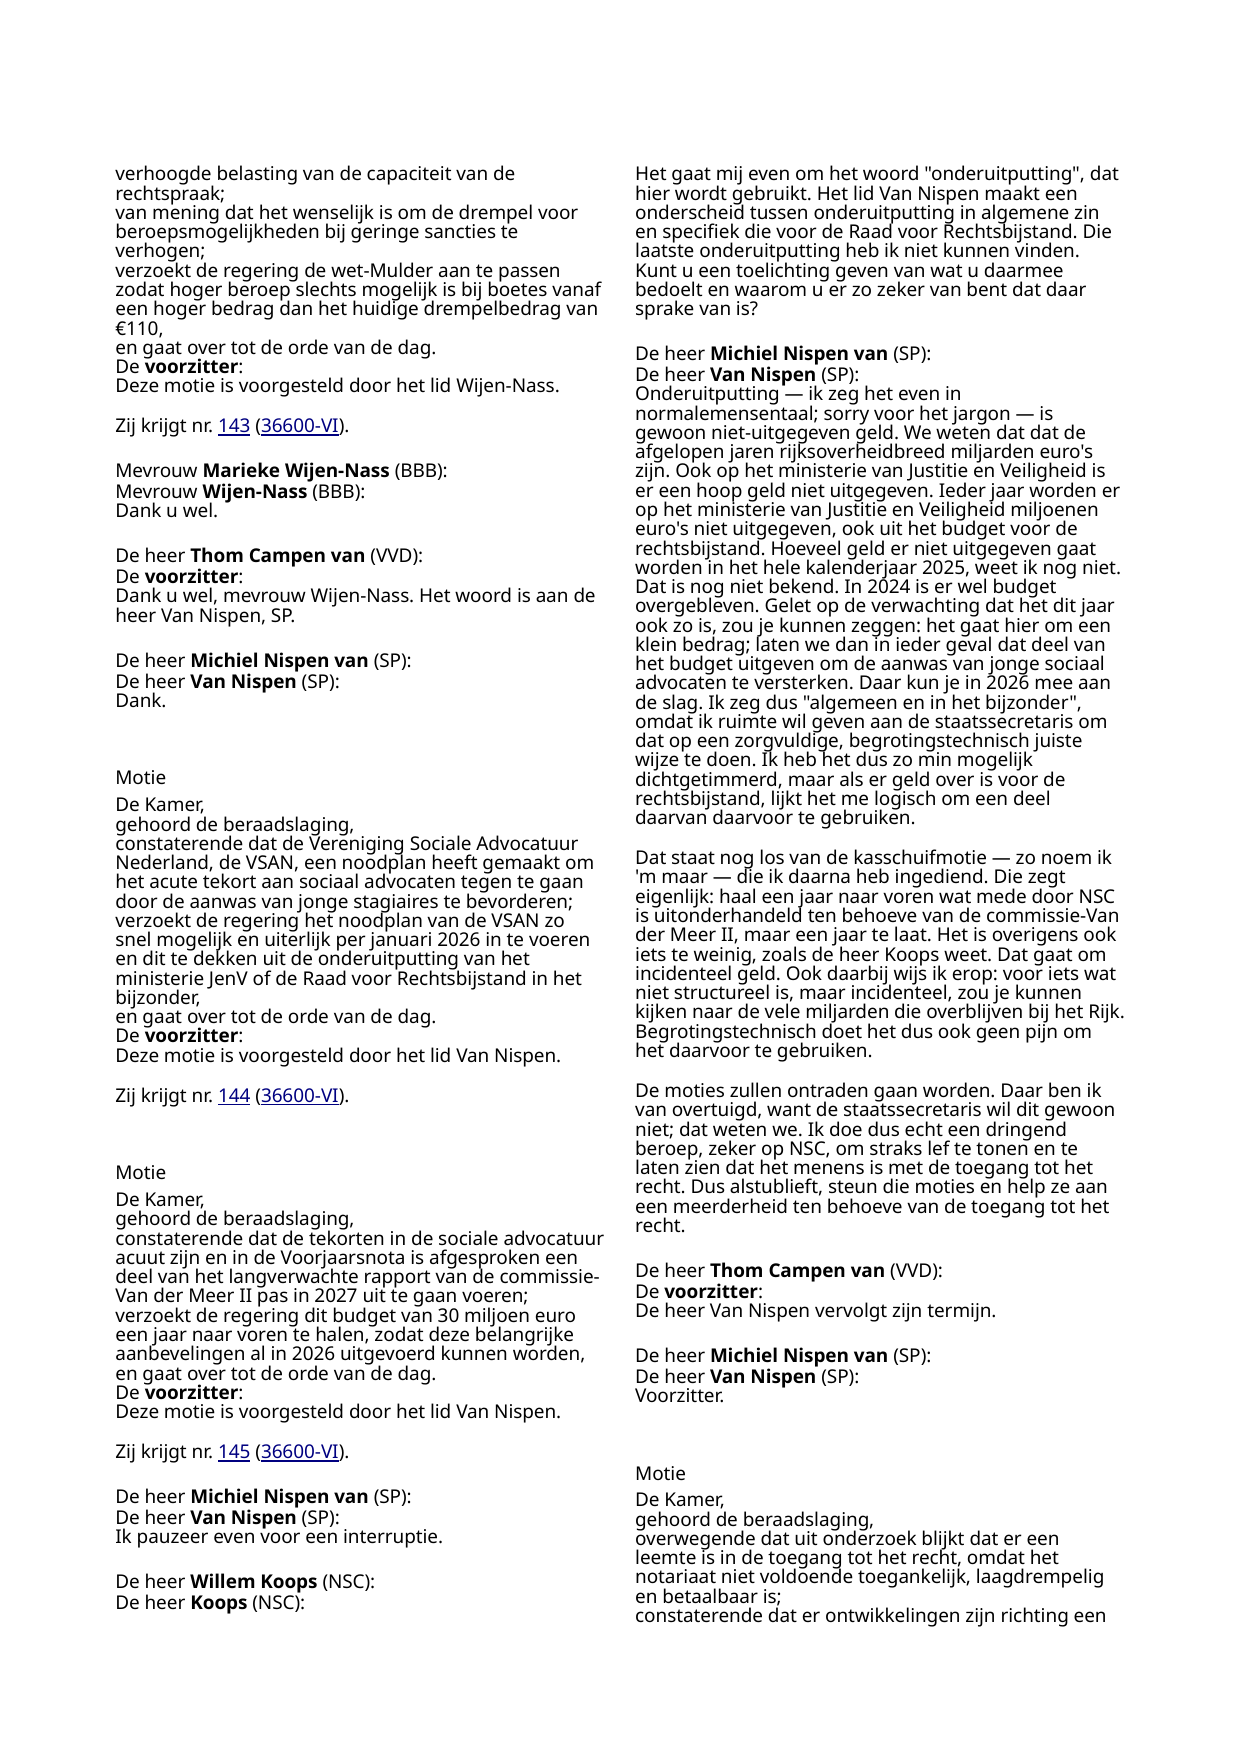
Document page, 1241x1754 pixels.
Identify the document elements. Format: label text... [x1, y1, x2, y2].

text en gaat over tot de orde van de dag. [115, 1008, 605, 1027]
text Onderuitputting — ik zeg het even in normalemensentaal; sorry voor het jargon — is gewoon niet-uitgegeven geld. We weten dat dat de afgelopen jaren rijksoverheidbreed miljarden euro's zijn. Ook op het ministerie van Justitie en Veiligheid is er een hoop geld niet uitgegeven. Ieder jaar worden er op het ministerie van Justitie en Veiligheid miljoenen euro's niet uitgegeven, ook uit het budget voor de rechtsbijstand. Hoeveel geld er niet uitgegeven gaat worden in het hele kalenderjaar 2025, weet ik nog niet. Dat is nog niet bekend. In 2024 is er wel budget overgebleven. Gelet op de verwachting dat het dit jaar ook zo is, zou je kunnen zeggen: het gaat hier om een klein bedrag; laten we dan in ieder geval dat deel van het budget uitgeven om de aanwas van jonge sociaal advocaten te versterken. Daar kun je in 2026 mee aan de slag. Ik zeg dus "algemeen en in het bijzonder", omdat ik ruimte wil geven aan de staatssecretaris om dat op een zorgvuldige, begrotingstechnisch juiste wijze te doen. Ik heb het dus zo min mogelijk dichtgetimmerd, maar als er geld over is voor de rechtsbijstand, lijkt het me logisch om een deel daarvan daarvoor te gebruiken. [635, 385, 1125, 828]
text Motie [115, 764, 605, 790]
text De heer Michiel Nispen van (SP): [635, 1342, 1125, 1368]
text De heer Koops (NSC): [115, 1594, 605, 1613]
text De heer Michiel Nispen van (SP): [635, 340, 1125, 366]
text verzoekt de regering de wet-Mulder aan te passen zodat hoger beroep slechts mogelijk is bij boetes vanaf een hoger bedrag dan het huidige drempelbedrag van €110, [115, 262, 605, 339]
text De heer Thom Campen van (VVD): [115, 542, 605, 568]
text Voorzitter. [635, 1387, 1125, 1406]
text constaterende dat de Vereniging Sociale Advocatuur Nederland, de VSAN, een noodplan heeft gemaakt om het acute tekort aan sociaal advocaten tegen te gaan door de aanwas van jonge stagiaires te bevorderen; [115, 835, 605, 912]
text De heer Willem Koops (NSC): [115, 1568, 605, 1594]
text De heer Van Nispen (SP): [115, 673, 605, 692]
text Dank. [115, 692, 605, 711]
text Motie [115, 1159, 605, 1185]
text De voorzitter: [115, 568, 605, 587]
text Dank u wel, mevrouw Wijen-Nass. Het woord is aan de heer Van Nispen, SP. [115, 587, 605, 626]
text De Kamer, [635, 1491, 1125, 1511]
text De heer Michiel Nispen van (SP): [115, 647, 605, 673]
text Dank u wel. [115, 502, 605, 522]
text Dat staat nog los van de kasschuifmotie — zo noem ik 'm maar — die ik daarna heb ingediend. Die zegt eigenlijk: haal een jaar naar voren wat mede door NSC is uitonderhandeld ten behoeve van de commissie-Van der Meer II, maar een jaar te laat. Het is overigens ook iets te weinig, zoals de heer Koops weet. Dat gaat om incidenteel geld. Ook daarbij wijs ik erop: voor iets wat niet structureel is, maar incidenteel, zou je kunnen kijken naar de vele miljarden die overblijven bij het Rijk. Begrotingstechnisch doet het dus ook geen pijn om het daarvoor te gebruiken. [635, 849, 1125, 1061]
text De Kamer, [115, 796, 605, 816]
text constaterende dat de tekorten in de sociale advocatuur acuut zijn en in de Voorjaarsnota is afgesproken een deel van het langverwachte rapport van de commissie-Van der Meer II pas in 2027 uit te gaan voeren; [115, 1230, 605, 1307]
text De voorzitter: [635, 1283, 1125, 1302]
text De voorzitter: [115, 1384, 605, 1403]
text en gaat over tot de orde van de dag. [115, 339, 605, 358]
text De heer Van Nispen vervolgt zijn termijn. [635, 1302, 1125, 1321]
text Zij krijgt nr. 144 (36600-VI). [115, 1087, 605, 1106]
text van mening dat het wenselijk is om de drempel voor beroepsmogelijkheden bij geringe sancties te verhogen; [115, 204, 605, 262]
text verhoogde belasting van de capaciteit van de rechtspraak; [115, 165, 605, 204]
text De Kamer, [115, 1191, 605, 1210]
text gehoord de beraadslaging, [115, 816, 605, 835]
text Zij krijgt nr. 143 (36600-VI). [115, 417, 605, 437]
text Mevrouw Marieke Wijen-Nass (BBB): [115, 457, 605, 483]
text Deze motie is voorgesteld door het lid Van Nispen. [115, 1047, 605, 1066]
text overwegende dat uit onderzoek blijkt dat er een leemte is in de toegang tot het recht, omdat het notariaat niet voldoende toegankelijk, laagdrempelig en betaalbaar is; [635, 1530, 1125, 1607]
text gehoord de beraadslaging, [635, 1511, 1125, 1530]
text en gaat over tot de orde van de dag. [115, 1364, 605, 1384]
text De moties zullen ontraden gaan worden. Daar ben ik van overtuigd, want de staatssecretaris wil dit gewoon niet; dat weten we. Ik doe dus echt een dringend beroep, zeker op NSC, om straks lef te tonen en te laten zien dat het menens is met de toegang tot het recht. Dus alstublieft, steun die moties en help ze aan een meerderheid ten behoeve van de toegang tot het recht. [635, 1082, 1125, 1236]
text De voorzitter: [115, 1027, 605, 1047]
text Motie [635, 1460, 1125, 1486]
text De heer Van Nispen (SP): [635, 1368, 1125, 1387]
text De voorzitter: [115, 358, 605, 377]
text Deze motie is voorgesteld door het lid Wijen-Nass. [115, 377, 605, 397]
text Ik pauzeer even voor een interruptie. [115, 1528, 605, 1547]
text De heer Michiel Nispen van (SP): [115, 1483, 605, 1509]
text Het gaat mij even om het woord "onderuitputting", dat hier wordt gebruikt. Het lid Van Nispen maakt een onderscheid tussen onderuitputting in algemene zin en specifiek die voor de Raad voor Rechtsbijstand. Die laatste onderuitputting heb ik niet kunnen vinden. Kunt u een toelichting geven van wat u daarmee bedoelt en waarom u er zo zeker van bent dat daar sprake van is? [635, 165, 1125, 319]
text De heer Van Nispen (SP): [635, 366, 1125, 385]
text De heer Thom Campen van (VVD): [635, 1257, 1125, 1283]
text verzoekt de regering het noodplan van de VSAN zo snel mogelijk en uiterlijk per januari 2026 in te voeren en dit te dekken uit de onderuitputting van het ministerie JenV of de Raad voor Rechtsbijstand in het bijzonder, [115, 912, 605, 1008]
text Mevrouw Wijen-Nass (BBB): [115, 483, 605, 502]
text Zij krijgt nr. 145 (36600-VI). [115, 1443, 605, 1462]
text verzoekt de regering dit budget van 30 miljoen euro een jaar naar voren te halen, zodat deze belangrijke aanbevelingen al in 2026 uitgevoerd kunnen worden, [115, 1307, 605, 1364]
text Deze motie is voorgesteld door het lid Van Nispen. [115, 1403, 605, 1422]
text De heer Van Nispen (SP): [115, 1509, 605, 1528]
text constaterende dat er ontwikkelingen zijn richting een [635, 1607, 1125, 1626]
text gehoord de beraadslaging, [115, 1210, 605, 1230]
